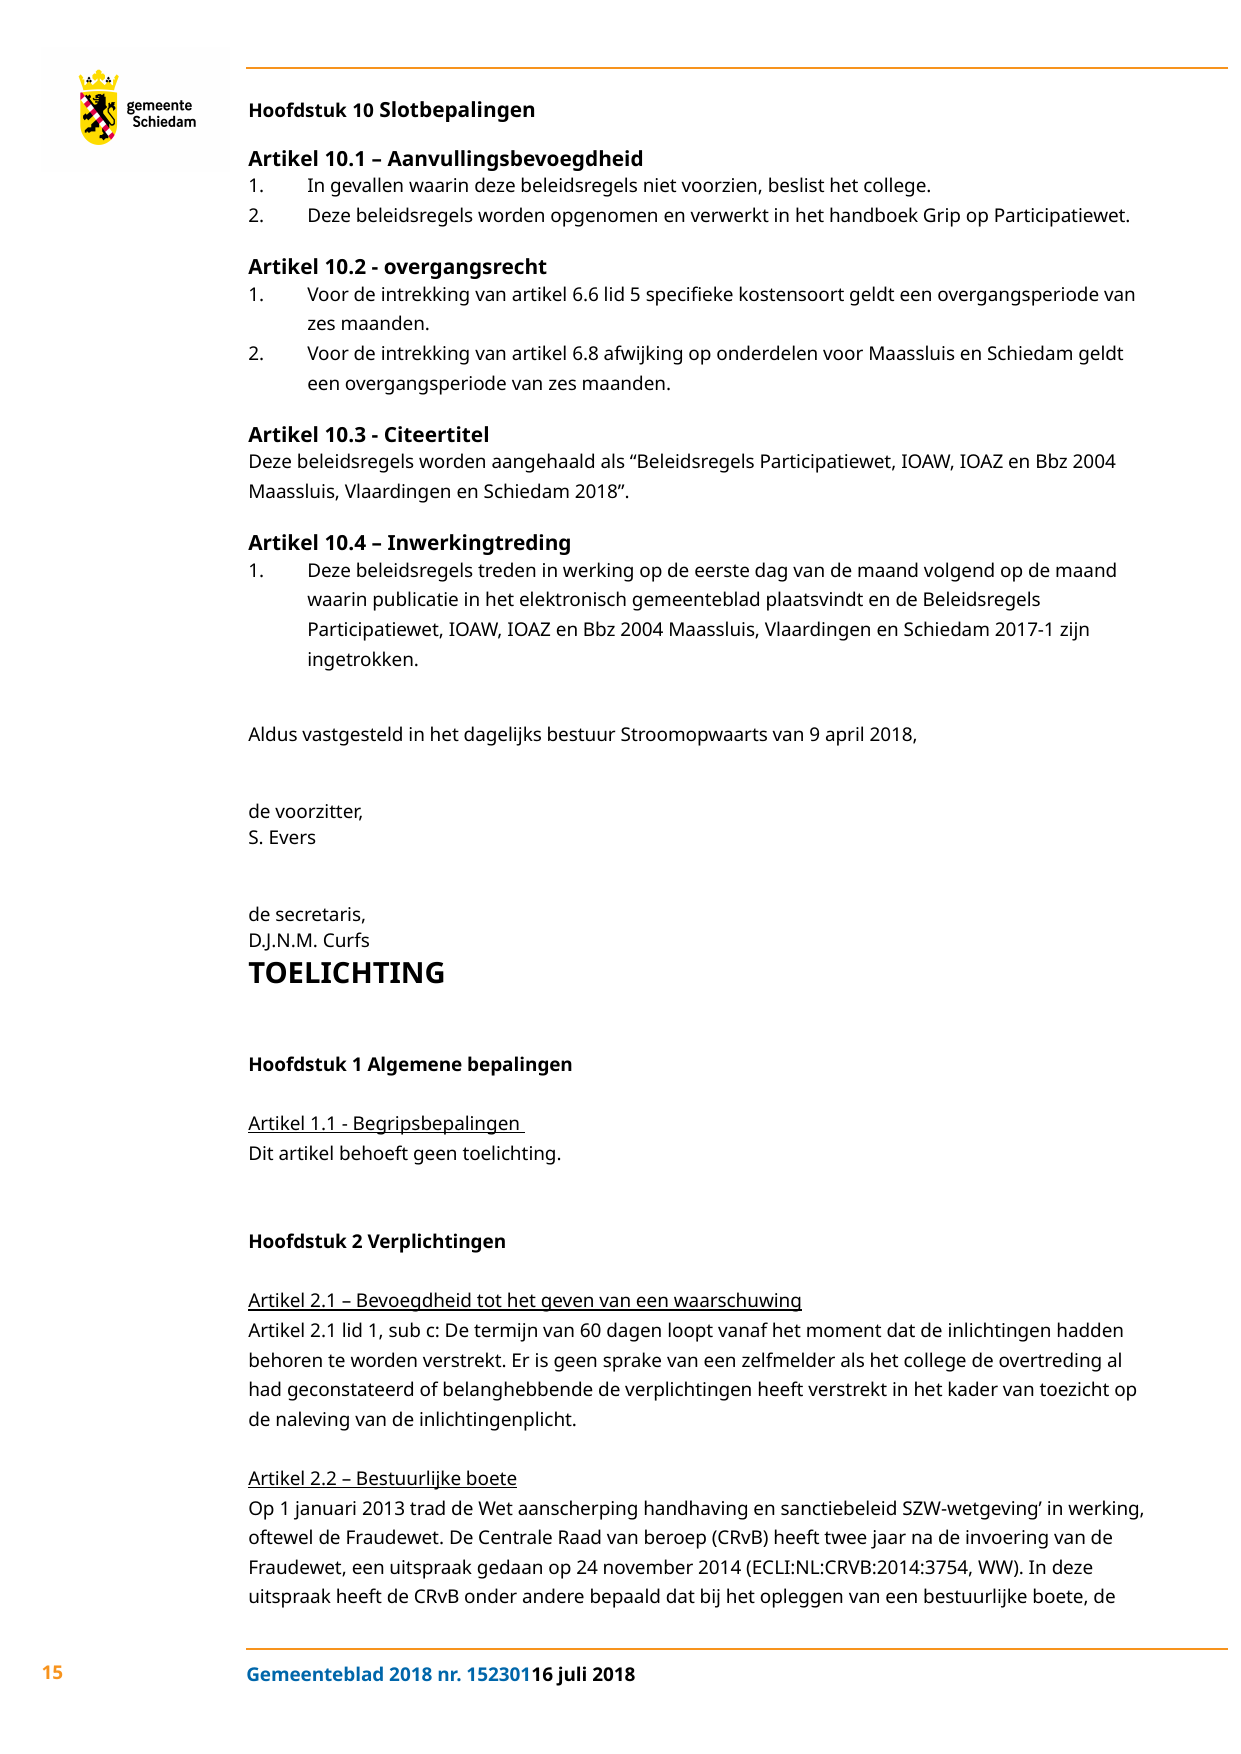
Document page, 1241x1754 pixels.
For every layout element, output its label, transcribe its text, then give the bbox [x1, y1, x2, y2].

text Hoofdstuk 1 Algemene bepalingen [248, 1051, 1152, 1077]
text D.J.N.M. Curfs [248, 927, 1152, 952]
text de secretaris, [248, 901, 1152, 927]
text Artikel 2.1 lid 1, sub c: De termijn van 60 dagen loopt vanaf het moment dat de inlichtingen hadden behoren te worden verstrekt. Er is geen sprake van een zelfmelder als het college de overtreding al had geconstateerd of belanghebbende de verplichtingen heeft verstrekt in het kader van toezicht op de naleving van de inlichtingenplicht. [248, 1317, 1152, 1432]
text Artikel 10.3 - Citeertitel [248, 420, 1152, 448]
text de voorzitter, [248, 798, 1152, 824]
text Artikel 10.1 – Aanvullingsbevoegdheid [248, 144, 1152, 172]
list Voor de intrekking van artikel 6.6 lid 5 specifieke kostensoort geldt een overgangsperiode van zes maanden. [248, 281, 1152, 336]
list In gevallen waarin deze beleidsregels niet voorzien, beslist het college. [248, 172, 1152, 198]
text Artikel 2.1 – Bevoegdheid tot het geven van een waarschuwing [248, 1288, 1152, 1313]
text TOELICHTING [248, 952, 1152, 992]
list Deze beleidsregels treden in werking op de eerste dag van de maand volgend op de maand waarin publicatie in het elektronisch gemeenteblad plaatsvindt en de Beleidsregels Participatiewet, IOAW, IOAZ en Bbz 2004 Maassluis, Vlaardingen en Schiedam 2017-1 zijn ingetrokken. [248, 557, 1152, 671]
list Voor de intrekking van artikel 6.8 afwijking op onderdelen voor Maassluis en Schiedam geldt een overgangsperiode van zes maanden. [248, 340, 1152, 395]
picture [41, 47, 231, 172]
text Artikel 1.1 - Begripsbepalingen [248, 1110, 1152, 1136]
text Hoofdstuk 2 Verplichtingen [248, 1228, 1152, 1254]
text Deze beleidsregels worden aangehaald als “Beleidsregels Participatiewet, IOAW, IOAZ en Bbz 2004 Maassluis, Vlaardingen en Schiedam 2018”. [248, 448, 1152, 504]
list Deze beleidsregels worden opgenomen en verwerkt in het handboek Grip op Participatiewet. [248, 202, 1152, 228]
text Artikel 10.4 – Inwerkingtreding [248, 528, 1152, 557]
text Op 1 januari 2013 trad de Wet aanscherping handhaving en sanctiebeleid SZW-wetgeving’ in werking, oftewel de Fraudewet. De Centrale Raad van beroep (CRvB) heeft twee jaar na de invoering van de Fraudewet, een uitspraak gedaan op 24 november 2014 (ECLI:NL:CRVB:2014:3754, WW). In deze uitspraak heeft de CRvB onder andere bepaald dat bij het opleggen van een bestuurlijke boete, de [248, 1495, 1152, 1609]
text Dit artikel behoeft geen toelichting. [248, 1140, 1152, 1165]
text Hoofdstuk 10 Slotbepalingen [248, 95, 1152, 123]
text S. Evers [248, 824, 1152, 849]
text Artikel 2.2 – Bestuurlijke boete [248, 1465, 1152, 1491]
text Aldus vastgesteld in het dagelijks bestuur Stroomopwaarts van 9 april 2018, [248, 721, 1152, 747]
text Artikel 10.2 - overgangsrecht [248, 252, 1152, 281]
